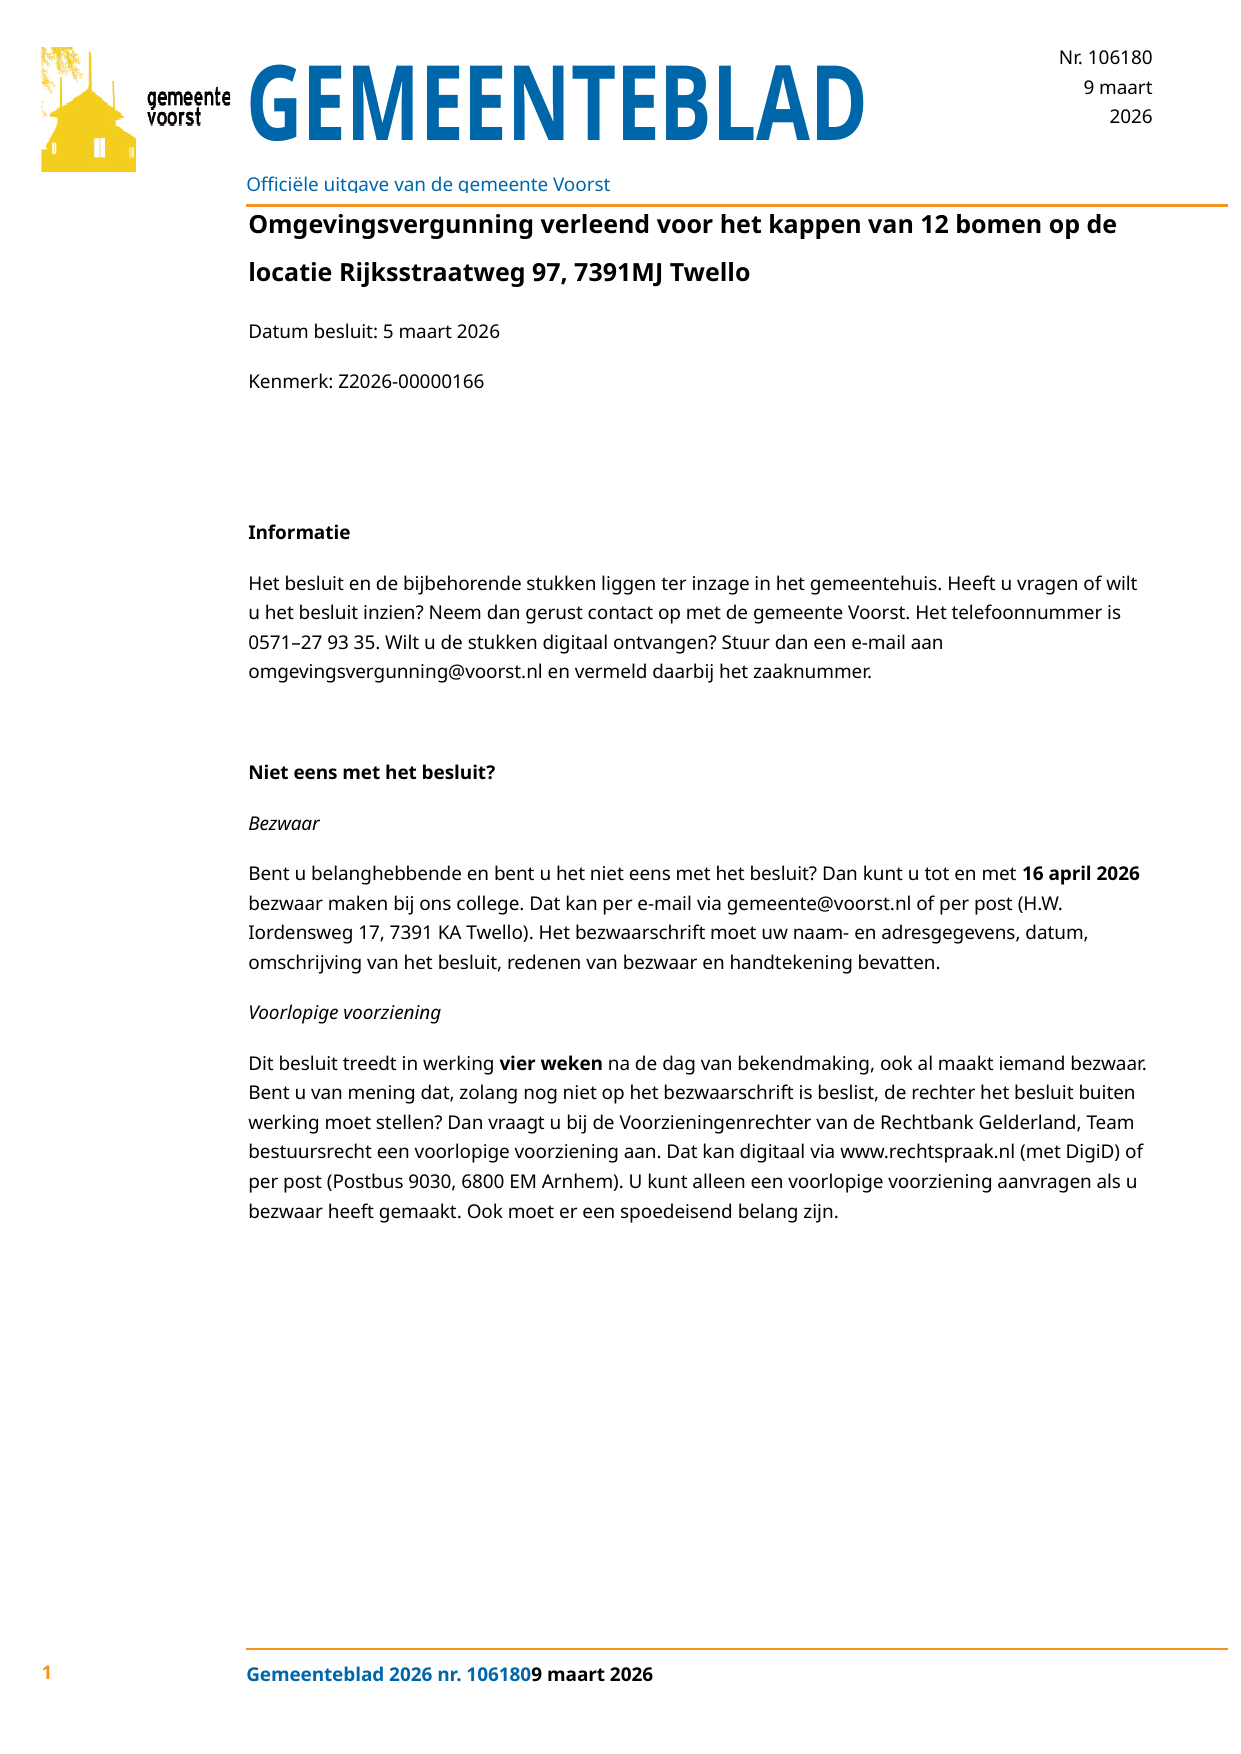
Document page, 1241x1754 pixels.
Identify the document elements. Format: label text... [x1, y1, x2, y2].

text Informatie [248, 519, 1152, 545]
text Niet eens met het besluit? [248, 759, 1152, 785]
text Het besluit en de bijbehorende stukken liggen ter inzage in het gemeentehuis. Heeft u vragen of wilt u het besluit inzien? Neem dan gerust contact op met de gemeente Voorst. Het telefoonnummer is 0571–27 93 35. Wilt u de stukken digitaal ontvangen? Stuur dan een e-mail aan omgevingsvergunning@voorst.nl en vermeld daarbij het zaaknummer. [248, 570, 1152, 684]
text Omgevingsvergunning verleend voor het kappen van 12 bomen op de locatie Rijksstraatweg 97, 7391MJ Twello [248, 207, 1152, 288]
text Datum besluit: 5 maart 2026 [248, 318, 1152, 344]
text Bent u belanghebbende en bent u het niet eens met het besluit? Dan kunt u tot en met 16 april 2026 bezwaar maken bij ons college. Dat kan per e-mail via gemeente@voorst.nl of per post (H.W. Iordensweg 17, 7391 KA Twello). Het bezwaarschrift moet uw naam- en adresgegevens, datum, omschrijving van het besluit, redenen van bezwaar en handtekening bevatten. [248, 860, 1152, 975]
text Dit besluit treedt in werking vier weken na de dag van bekendmaking, ook al maakt iemand bezwaar. Bent u van mening dat, zolang nog niet op het bezwaarschrift is beslist, de rechter het besluit buiten werking moet stellen? Dan vraagt u bij de Voorzieningenrechter van de Rechtbank Gelderland, Team bestuursrecht een voorlopige voorziening aan. Dat kan digitaal via www.rechtspraak.nl (met DigiD) of per post (Postbus 9030, 6800 EM Arnhem). U kunt alleen een voorlopige voorziening aanvragen als u bezwaar heeft gemaakt. Ook moet er een spoedeisend belang zijn. [248, 1050, 1152, 1224]
picture [41, 47, 231, 172]
text Voorlopige voorziening [248, 999, 1152, 1025]
text Bezwaar [248, 810, 1152, 836]
text Kenmerk: Z2026-00000166 [248, 368, 1152, 394]
